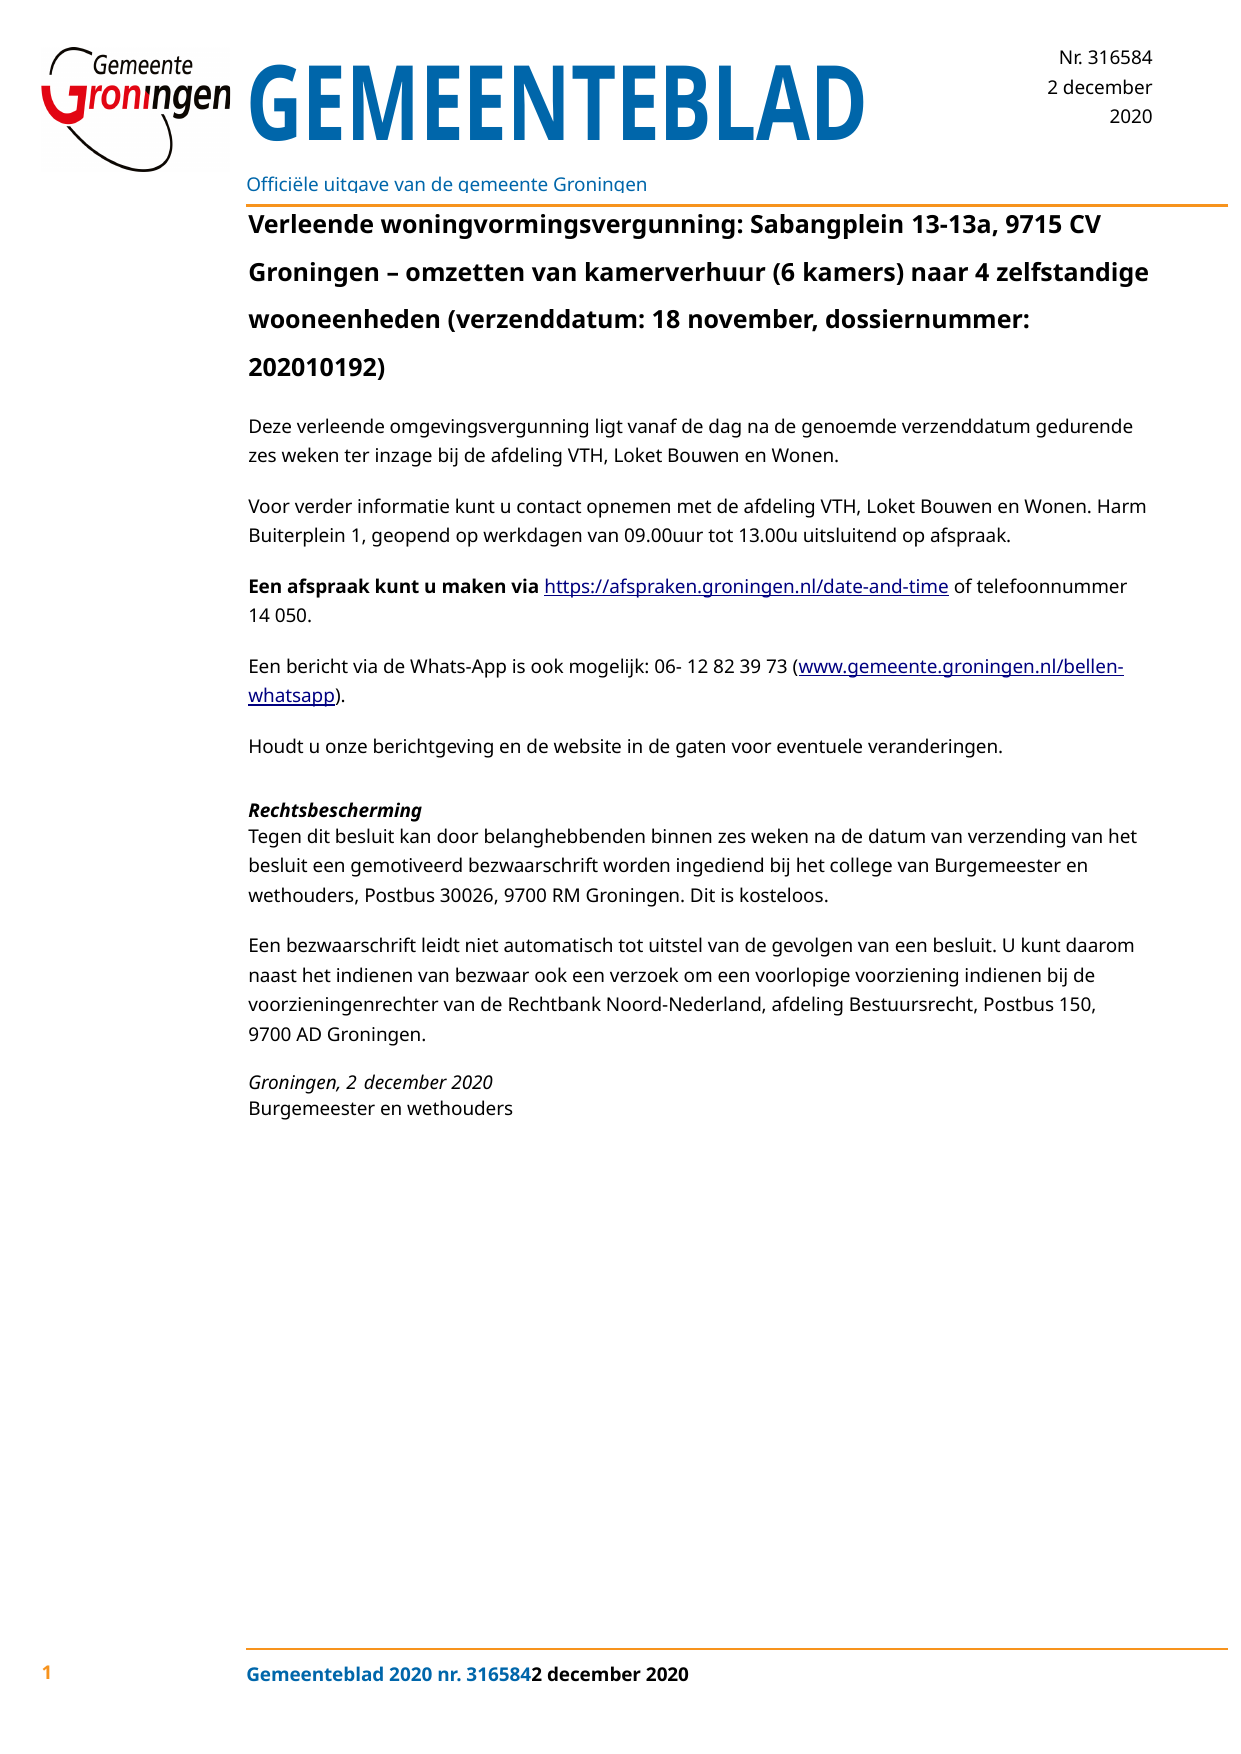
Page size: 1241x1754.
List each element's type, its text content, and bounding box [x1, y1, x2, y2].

text Tegen dit besluit kan door belanghebbenden binnen zes weken na de datum van verzending van het besluit een gemotiveerd bezwaarschrift worden ingediend bij het college van Burgemeester en wethouders, Postbus 30026, 9700 RM Groningen. Dit is kosteloos. [248, 823, 1152, 908]
text Deze verleende omgevingsvergunning ligt vanaf de dag na de genoemde verzenddatum gedurende zes weken ter inzage bij de afdeling VTH, Loket Bouwen en Wonen. [248, 413, 1152, 468]
text Groningen, 2 december 2020 [248, 1069, 1152, 1095]
text Rechtsbescherming [248, 797, 1152, 823]
text Burgemeester en wethouders [248, 1095, 1152, 1120]
text Houdt u onze berichtgeving en de website in de gaten voor eventuele veranderingen. [248, 733, 1152, 759]
text Voor verder informatie kunt u contact opnemen met de afdeling VTH, Loket Bouwen en Wonen. Harm Buiterplein 1, geopend op werkdagen van 09.00uur tot 13.00u uitsluitend op afspraak. [248, 493, 1152, 548]
text Verleende woningvormingsvergunning: Sabangplein 13-13a, 9715 CV Groningen – omzetten van kamerverhuur (6 kamers) naar 4 zelfstandige wooneenheden (verzenddatum: 18 november, dossiernummer: 202010192) [248, 207, 1152, 384]
text Een bezwaarschrift leidt niet automatisch tot uitstel van de gevolgen van een besluit. U kunt daarom naast het indienen van bezwaar ook een verzoek om een voorlopige voorziening indienen bij de voorzieningenrechter van de Rechtbank Noord-Nederland, afdeling Bestuursrecht, Postbus 150, 9700 AD Groningen. [248, 932, 1152, 1047]
text Een afspraak kunt u maken via https://afspraken.groningen.nl/date-and-time of telefoonnummer 14 050. [248, 573, 1152, 628]
picture [41, 47, 231, 172]
text Een bericht via de Whats-App is ook mogelijk: 06- 12 82 39 73 (www.gemeente.groningen.nl/bellen-whatsapp). [248, 653, 1152, 708]
